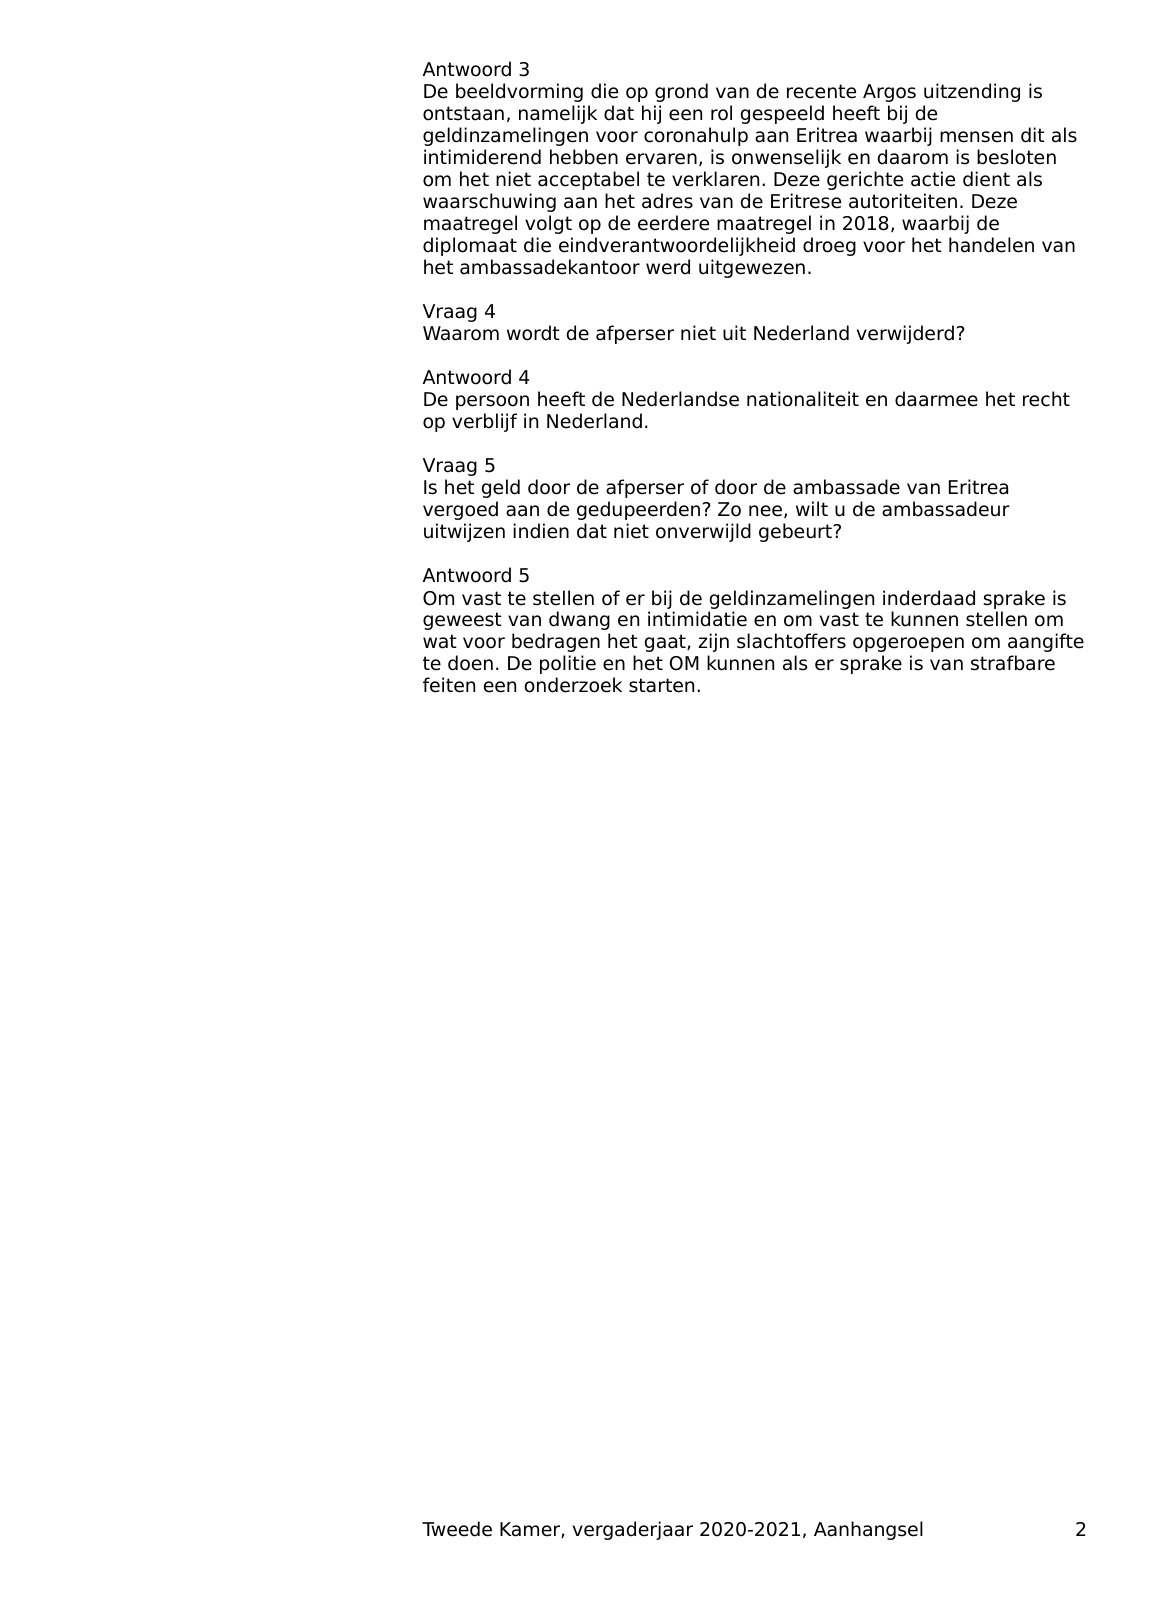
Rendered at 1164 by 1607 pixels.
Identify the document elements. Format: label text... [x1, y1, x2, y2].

text Vraag 4 [422, 301, 1087, 323]
text De persoon heeft de Nederlandse nationaliteit en daarmee het recht op verblijf in Nederland. [422, 389, 1087, 433]
text Antwoord 3 [422, 59, 1087, 81]
text Antwoord 4 [422, 367, 1087, 389]
text Is het geld door de afperser of door de ambassade van Eritrea vergoed aan de gedupeerden? Zo nee, wilt u de ambassadeur uitwijzen indien dat niet onverwijld gebeurt? [422, 477, 1087, 543]
text Vraag 5 [422, 455, 1087, 477]
text Antwoord 5 [422, 565, 1087, 587]
text Om vast te stellen of er bij de geldinzamelingen inderdaad sprake is geweest van dwang en intimidatie en om vast te kunnen stellen om wat voor bedragen het gaat, zijn slachtoffers opgeroepen om aangifte te doen. De politie en het OM kunnen als er sprake is van strafbare feiten een onderzoek starten. [422, 587, 1087, 697]
text Waarom wordt de afperser niet uit Nederland verwijderd? [422, 323, 1087, 345]
text De beeldvorming die op grond van de recente Argos uitzending is ontstaan, namelijk dat hij een rol gespeeld heeft bij de geldinzamelingen voor coronahulp aan Eritrea waarbij mensen dit als intimiderend hebben ervaren, is onwenselijk en daarom is besloten om het niet acceptabel te verklaren. Deze gerichte actie dient als waarschuwing aan het adres van de Eritrese autoriteiten. Deze maatregel volgt op de eerdere maatregel in 2018, waarbij de diplomaat die eindverantwoordelijkheid droeg voor het handelen van het ambassadekantoor werd uitgewezen. [422, 81, 1087, 279]
